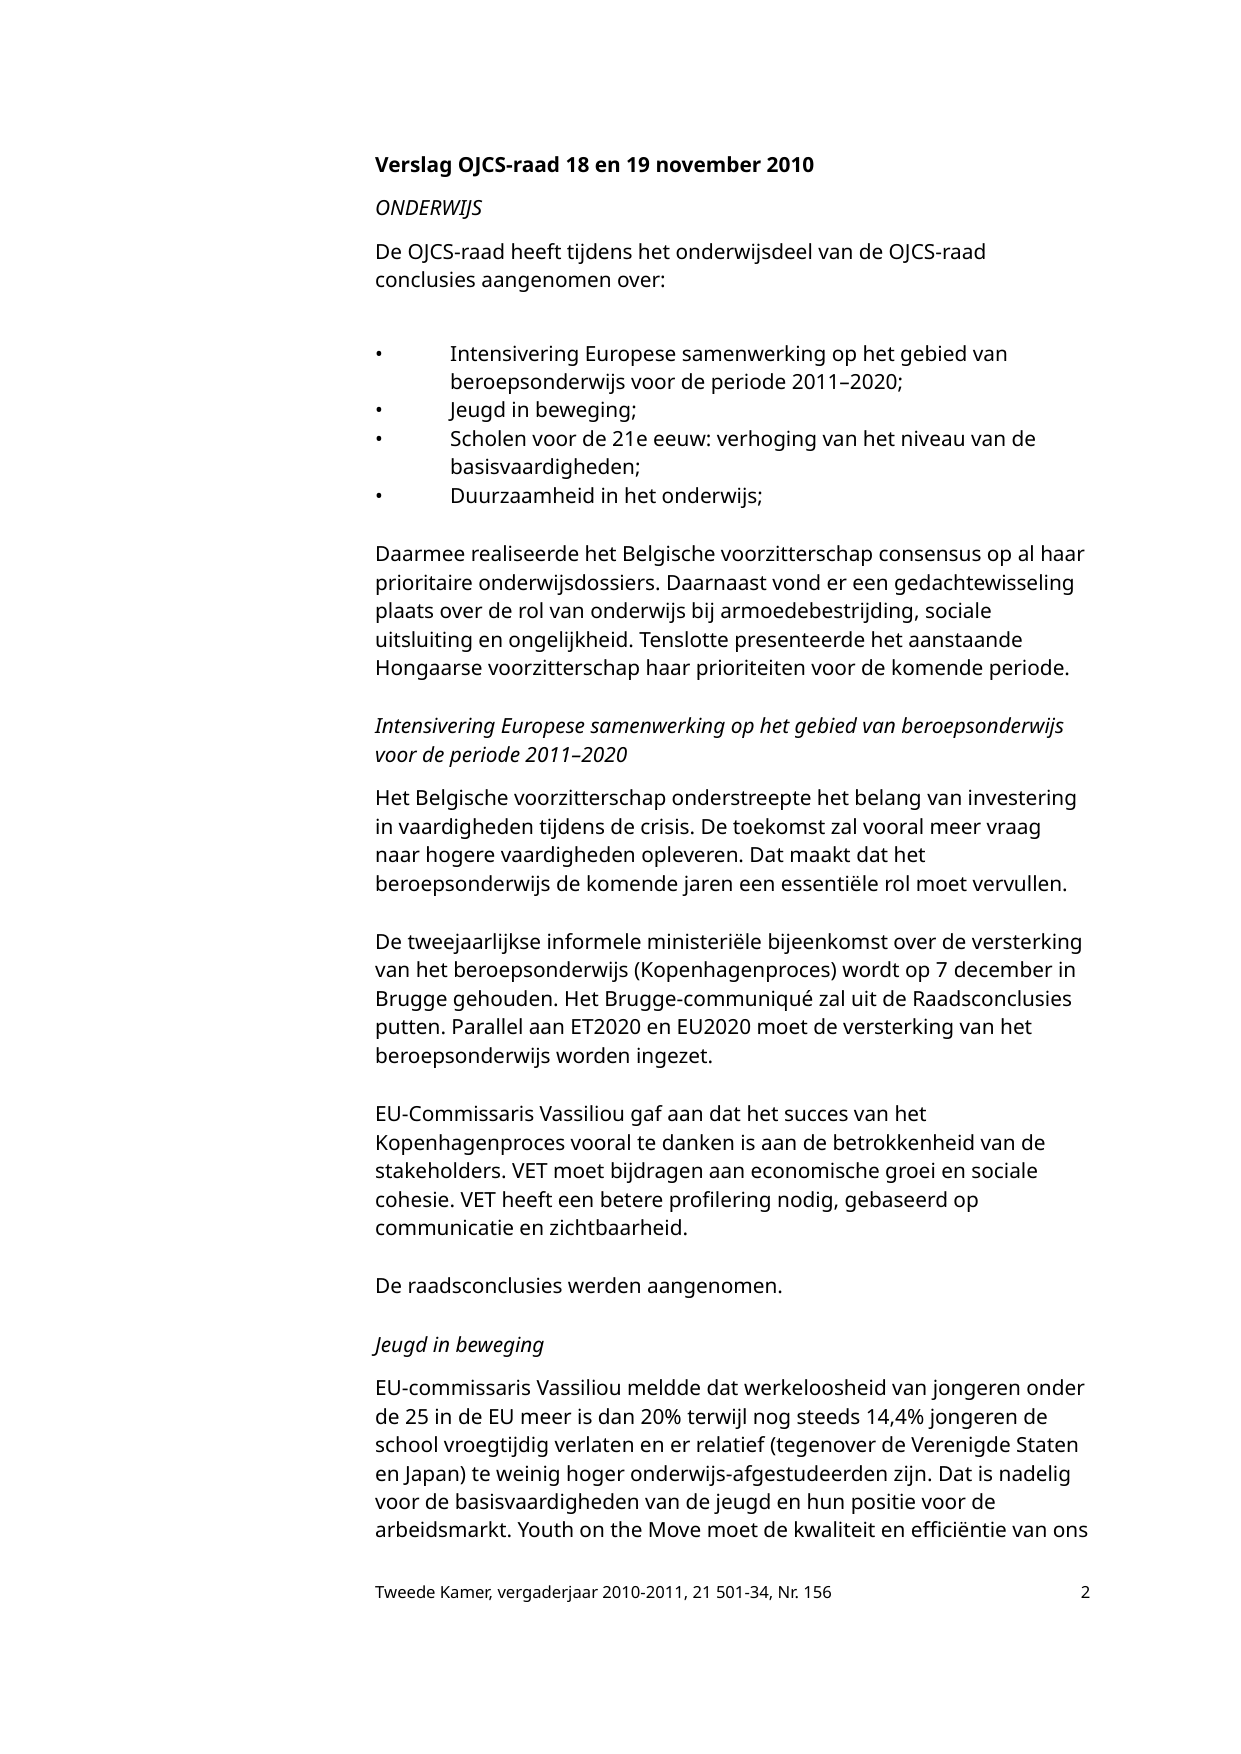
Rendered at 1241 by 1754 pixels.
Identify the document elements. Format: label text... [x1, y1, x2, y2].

text Verslag OJCS-raad 18 en 19 november 2010 [375, 150, 1090, 178]
list Duurzaamheid in het onderwijs; [375, 481, 1090, 509]
list Intensivering Europese samenwerking op het gebied van beroepsonderwijs voor de periode 2011–2020; [375, 339, 1090, 396]
text Intensivering Europese samenwerking op het gebied van beroepsonderwijs voor de periode 2011–2020 [375, 712, 1090, 768]
text De OJCS-raad heeft tijdens het onderwijsdeel van de OJCS-raad conclusies aangenomen over: [375, 237, 1090, 294]
text De tweejaarlijkse informele ministeriële bijeenkomst over de versterking van het beroepsonderwijs (Kopenhagenproces) wordt op 7 december in Brugge gehouden. Het Brugge-communiqué zal uit de Raadsconclusies putten. Parallel aan ET2020 en EU2020 moet de versterking van het beroepsonderwijs worden ingezet. [375, 927, 1090, 1069]
text EU-Commissaris Vassiliou gaf aan dat het succes van het Kopenhagenproces vooral te danken is aan de betrokkenheid van de stakeholders. VET moet bijdragen aan economische groei en sociale cohesie. VET heeft een betere profilering nodig, gebaseerd op communicatie en zichtbaarheid. [375, 1099, 1090, 1242]
text De raadsconclusies werden aangenomen. [375, 1272, 1090, 1300]
text Het Belgische voorzitterschap onderstreepte het belang van investering in vaardigheden tijdens de crisis. De toekomst zal vooral meer vraag naar hogere vaardigheden opleveren. Dat maakt dat het beroepsonderwijs de komende jaren een essentiële rol moet vervullen. [375, 783, 1090, 897]
list Jeugd in beweging; [375, 396, 1090, 424]
text EU-commissaris Vassiliou meldde dat werkeloosheid van jongeren onder de 25 in de EU meer is dan 20% terwijl nog steeds 14,4% jongeren de school vroegtijdig verlaten en er relatief (tegenover de Verenigde Staten en Japan) te weinig hoger onderwijs-afgestudeerden zijn. Dat is nadelig voor de basisvaardigheden van de jeugd en hun positie voor de arbeidsmarkt. Youth on the Move moet de kwaliteit en efficiëntie van ons [375, 1373, 1090, 1544]
text ONDERWIJS [375, 193, 1090, 222]
text Daarmee realiseerde het Belgische voorzitterschap consensus op al haar prioritaire onderwijsdossiers. Daarnaast vond er een gedachtewisseling plaats over de rol van onderwijs bij armoedebestrijding, sociale uitsluiting en ongelijkheid. Tenslotte presenteerde het aanstaande Hongaarse voorzitterschap haar prioriteiten voor de komende periode. [375, 539, 1090, 682]
list Scholen voor de 21e eeuw: verhoging van het niveau van de basisvaardigheden; [375, 424, 1090, 481]
text Jeugd in beweging [375, 1330, 1090, 1358]
